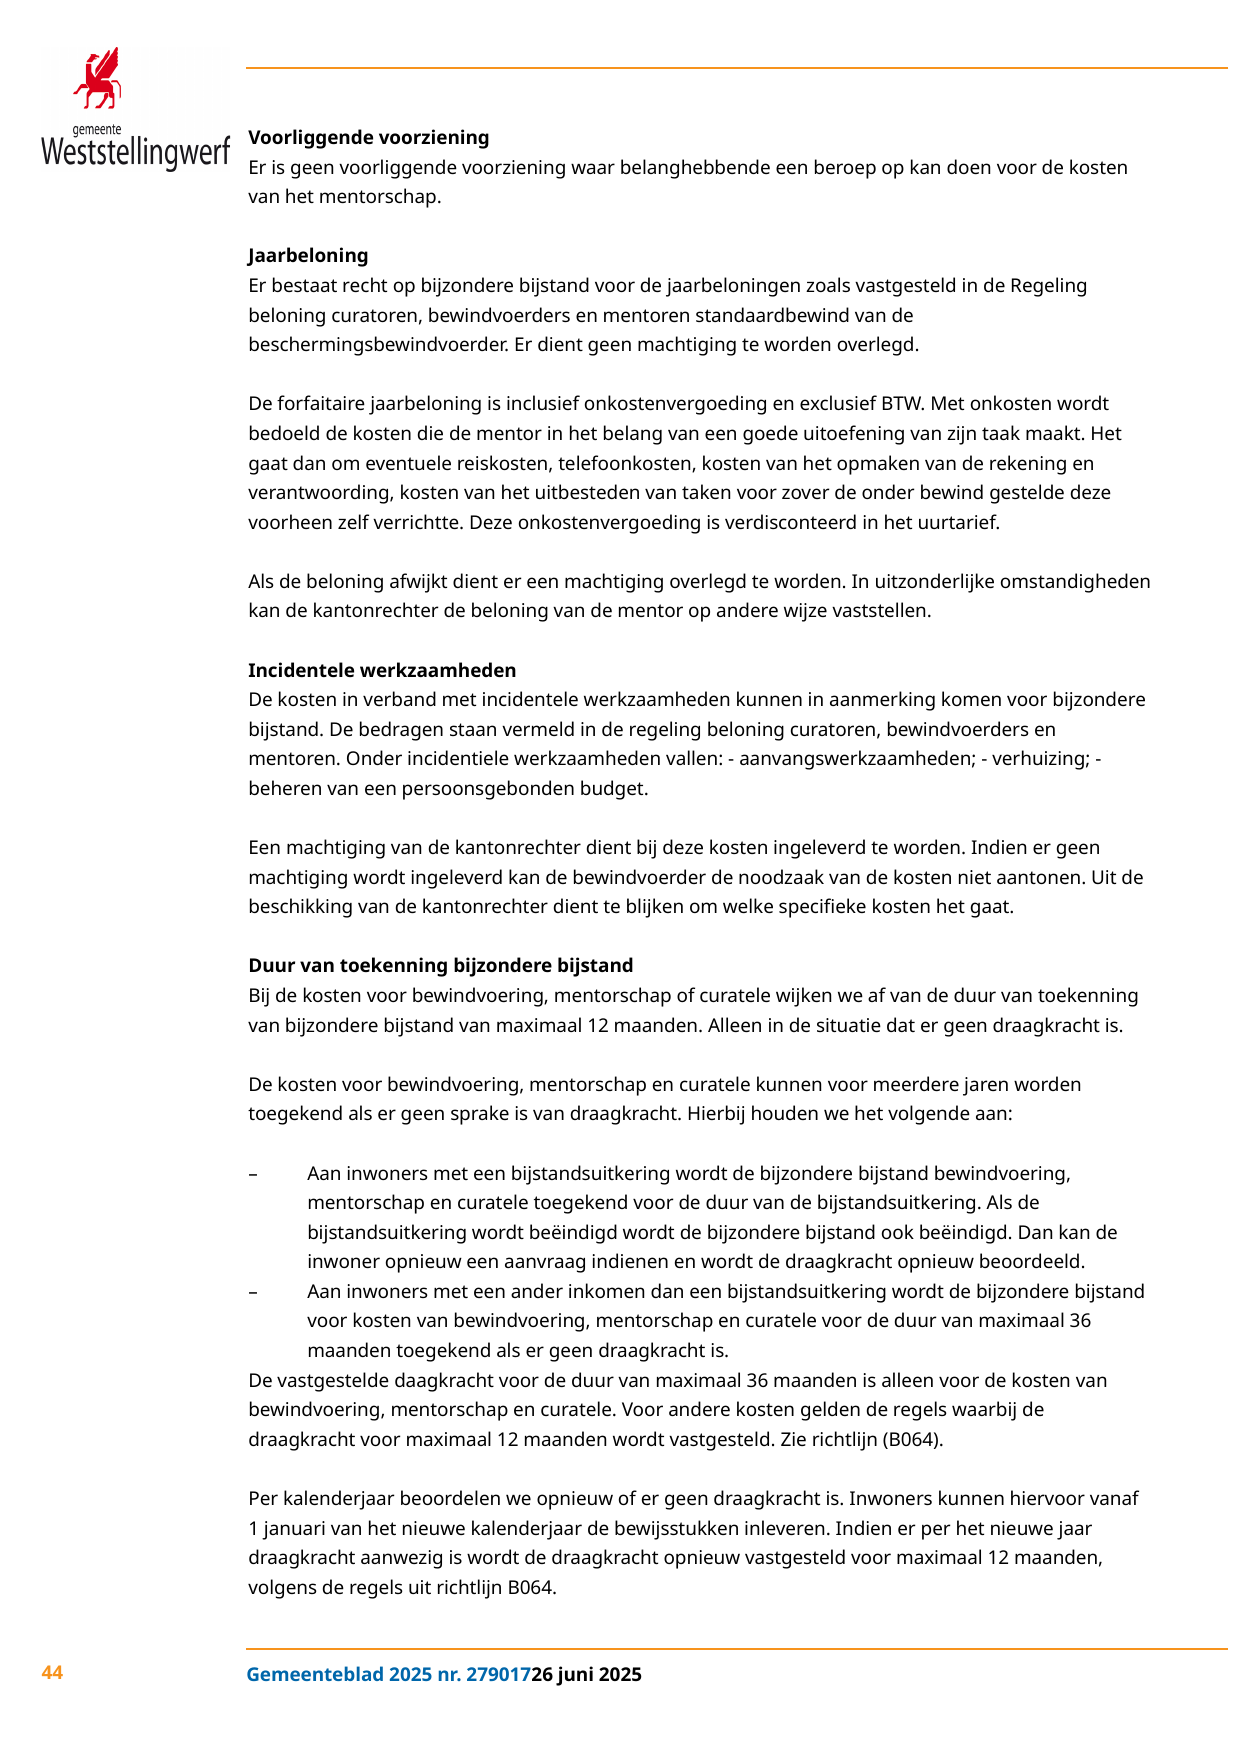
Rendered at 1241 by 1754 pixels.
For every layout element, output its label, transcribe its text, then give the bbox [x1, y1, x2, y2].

text Er is geen voorliggende voorziening waar belanghebbende een beroep op kan doen voor de kosten van het mentorschap. [248, 154, 1152, 209]
text De forfaitaire jaarbeloning is inclusief onkostenvergoeding en exclusief BTW. Met onkosten wordt bedoeld de kosten die de mentor in het belang van een goede uitoefening van zijn taak maakt. Het gaat dan om eventuele reiskosten, telefoonkosten, kosten van het opmaken van de rekening en verantwoording, kosten van het uitbesteden van taken voor zover de onder bewind gestelde deze voorheen zelf verrichtte. Deze onkostenvergoeding is verdisconteerd in het uurtarief. [248, 391, 1152, 535]
list Aan inwoners met een bijstandsuitkering wordt de bijzondere bijstand bewindvoering, mentorschap en curatele toegekend voor de duur van de bijstandsuitkering. Als de bijstandsuitkering wordt beëindigd wordt de bijzondere bijstand ook beëindigd. Dan kan de inwoner opnieuw een aanvraag indienen en wordt de draagkracht opnieuw beoordeeld. [248, 1160, 1152, 1274]
text Voorliggende voorziening [248, 124, 1152, 150]
text De vastgestelde daagkracht voor de duur van maximaal 36 maanden is alleen voor de kosten van bewindvoering, mentorschap en curatele. Voor andere kosten gelden de regels waarbij de draagkracht voor maximaal 12 maanden wordt vastgesteld. Zie richtlijn (B064). [248, 1367, 1152, 1452]
picture [41, 47, 231, 172]
text Jaarbeloning [248, 243, 1152, 268]
text Bij de kosten voor bewindvoering, mentorschap of curatele wijken we af van de duur van toekenning van bijzondere bijstand van maximaal 12 maanden. Alleen in de situatie dat er geen draagkracht is. [248, 982, 1152, 1038]
text De kosten in verband met incidentele werkzaamheden kunnen in aanmerking komen voor bijzondere bijstand. De bedragen staan vermeld in de regeling beloning curatoren, bewindvoerders en mentoren. Onder incidentiele werkzaamheden vallen: - aanvangswerkzaamheden; - verhuizing; - beheren van een persoonsgebonden budget. [248, 686, 1152, 801]
text De kosten voor bewindvoering, mentorschap en curatele kunnen voor meerdere jaren worden toegekend als er geen sprake is van draagkracht. Hierbij houden we het volgende aan: [248, 1071, 1152, 1126]
text Incidentele werkzaamheden [248, 657, 1152, 683]
text Duur van toekenning bijzondere bijstand [248, 953, 1152, 978]
text Er bestaat recht op bijzondere bijstand voor de jaarbeloningen zoals vastgesteld in de Regeling beloning curatoren, bewindvoerders en mentoren standaardbewind van de beschermingsbewindvoerder. Er dient geen machtiging te worden overlegd. [248, 272, 1152, 357]
text Per kalenderjaar beoordelen we opnieuw of er geen draagkracht is. Inwoners kunnen hiervoor vanaf 1 januari van het nieuwe kalenderjaar de bewijsstukken inleveren. Indien er per het nieuwe jaar draagkracht aanwezig is wordt de draagkracht opnieuw vastgesteld voor maximaal 12 maanden, volgens de regels uit richtlijn B064. [248, 1485, 1152, 1600]
text Als de beloning afwijkt dient er een machtiging overlegd te worden. In uitzonderlijke omstandigheden kan de kantonrechter de beloning van de mentor op andere wijze vaststellen. [248, 568, 1152, 623]
list Aan inwoners met een ander inkomen dan een bijstandsuitkering wordt de bijzondere bijstand voor kosten van bewindvoering, mentorschap en curatele voor de duur van maximaal 36 maanden toegekend als er geen draagkracht is. [248, 1278, 1152, 1363]
text Een machtiging van de kantonrechter dient bij deze kosten ingeleverd te worden. Indien er geen machtiging wordt ingeleverd kan de bewindvoerder de noodzaak van de kosten niet aantonen. Uit de beschikking van de kantonrechter dient te blijken om welke specifieke kosten het gaat. [248, 834, 1152, 919]
